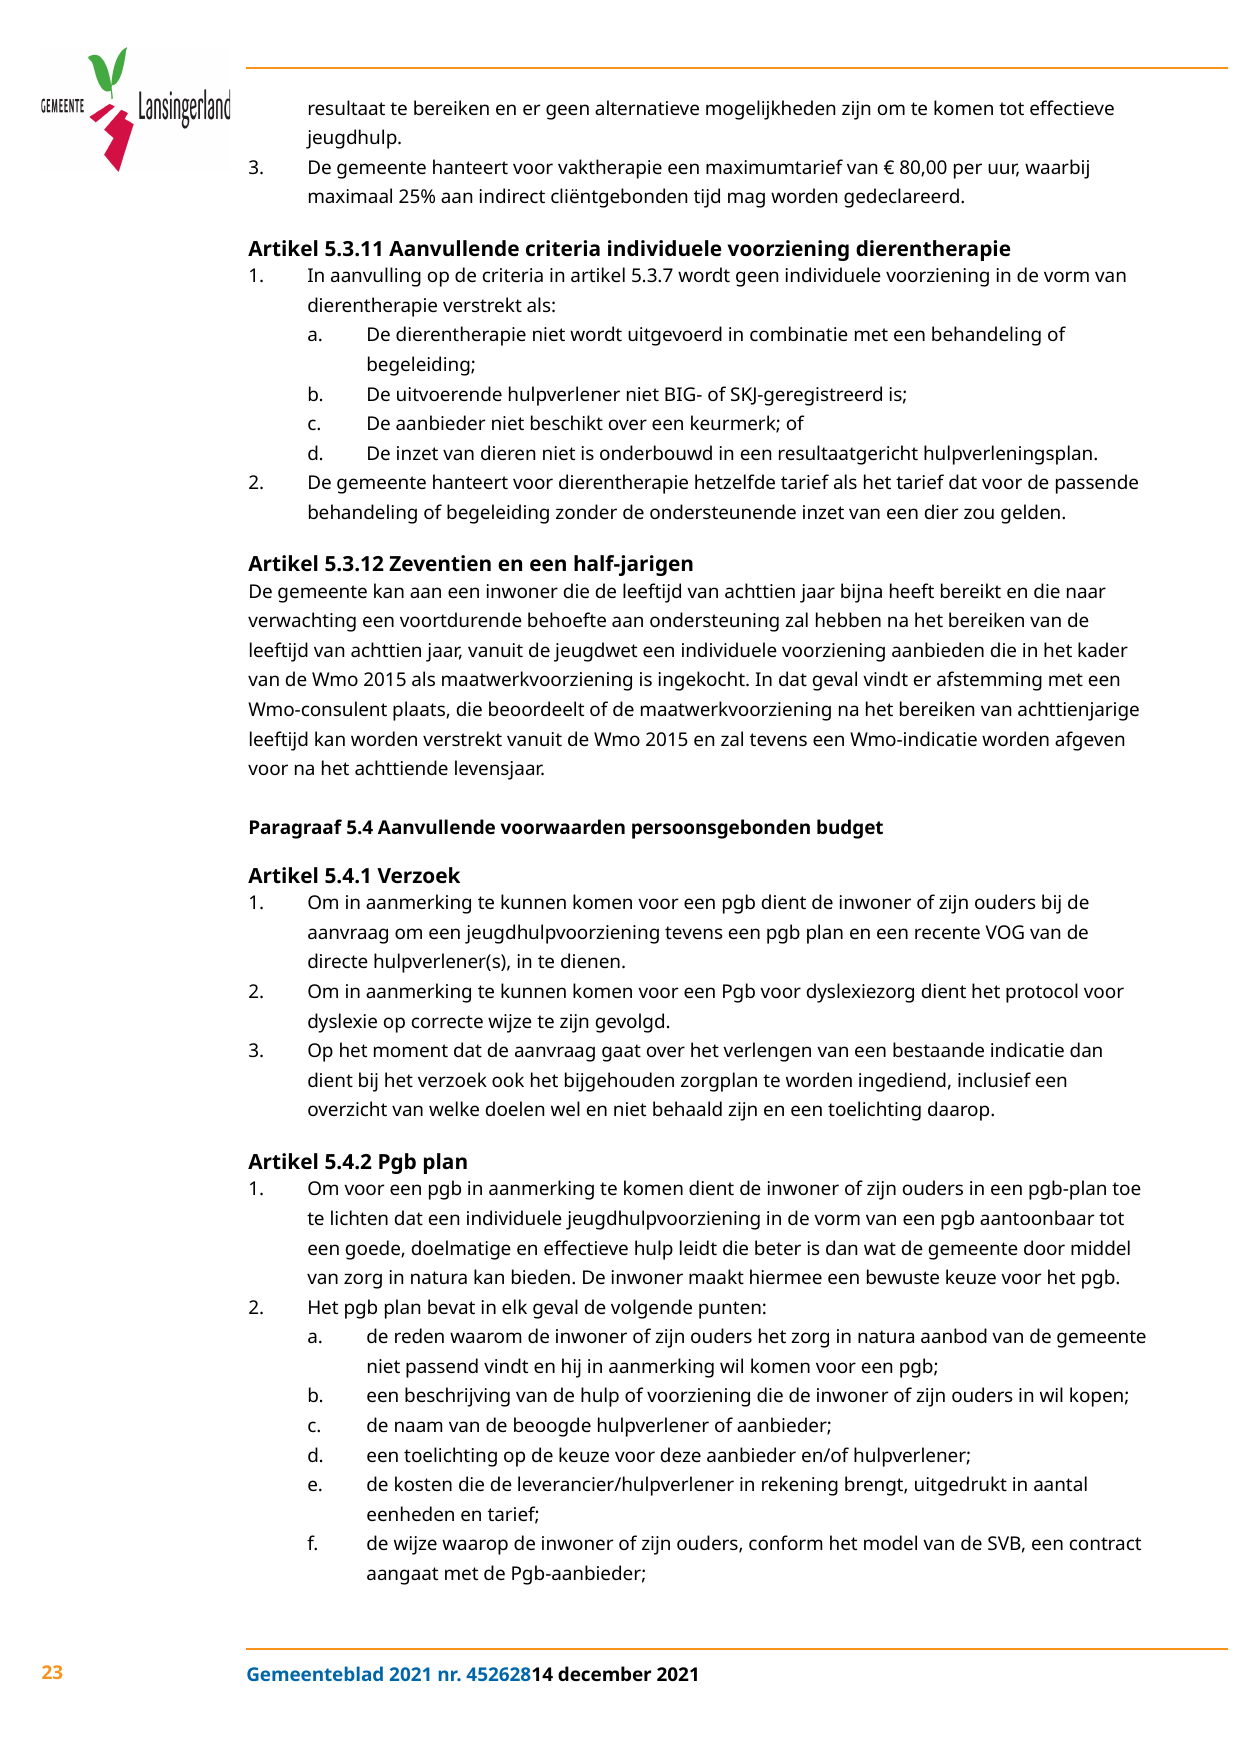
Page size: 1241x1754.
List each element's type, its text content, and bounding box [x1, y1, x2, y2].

picture [41, 47, 231, 172]
list de naam van de beoogde hulpverlener of aanbieder; [307, 1412, 1152, 1438]
list de kosten die de leverancier/hulpverlener in rekening brengt, uitgedrukt in aantal eenheden en tarief; [307, 1471, 1152, 1527]
list Om in aanmerking te kunnen komen voor een pgb dient de inwoner of zijn ouders bij de aanvraag om een jeugdhulpvoorziening tevens een pgb plan en een recente VOG van de directe hulpverlener(s), in te dienen. [248, 889, 1152, 974]
text Artikel 5.3.11 Aanvullende criteria individuele voorziening dierentherapie [248, 234, 1152, 262]
list De dierentherapie niet wordt uitgevoerd in combinatie met een behandeling of begeleiding; [307, 322, 1152, 377]
list De gemeente hanteert voor dierentherapie hetzelfde tarief als het tarief dat voor de passende behandeling of begeleiding zonder de ondersteunende inzet van een dier zou gelden. [248, 469, 1152, 525]
list Om voor een pgb in aanmerking te komen dient de inwoner of zijn ouders in een pgb-plan toe te lichten dat een individuele jeugdhulpvoorziening in de vorm van een pgb aantoonbaar tot een goede, doelmatige en effectieve hulp leidt die beter is dan wat de gemeente door middel van zorg in natura kan bieden. De inwoner maakt hiermee een bewuste keuze voor het pgb. [248, 1176, 1152, 1290]
list een toelichting op de keuze voor deze aanbieder en/of hulpverlener; [307, 1442, 1152, 1467]
list de wijze waarop de inwoner of zijn ouders, conform het model van de SVB, een contract aangaat met de Pgb-aanbieder; [307, 1531, 1152, 1586]
text Artikel 5.4.1 Verzoek [248, 861, 1152, 889]
list De gemeente hanteert voor vaktherapie een maximumtarief van € 80,00 per uur, waarbij maximaal 25% aan indirect cliëntgebonden tijd mag worden gedeclareerd. [248, 154, 1152, 209]
list In aanvulling op de criteria in artikel 5.3.7 wordt geen individuele voorziening in de vorm van dierentherapie verstrekt als: [248, 262, 1152, 318]
list resultaat te bereiken en er geen alternatieve mogelijkheden zijn om te komen tot effectieve jeugdhulp. [248, 95, 1152, 150]
list Om in aanmerking te kunnen komen voor een Pgb voor dyslexiezorg dient het protocol voor dyslexie op correcte wijze te zijn gevolgd. [248, 978, 1152, 1034]
list een beschrijving van de hulp of voorziening die de inwoner of zijn ouders in wil kopen; [307, 1383, 1152, 1408]
text Paragraaf 5.4 Aanvullende voorwaarden persoonsgebonden budget [248, 814, 1152, 840]
text De gemeente kan aan een inwoner die de leeftijd van achttien jaar bijna heeft bereikt en die naar verwachting een voortdurende behoefte aan ondersteuning zal hebben na het bereiken van de leeftijd van achttien jaar, vanuit de jeugdwet een individuele voorziening aanbieden die in het kader van de Wmo 2015 als maatwerkvoorziening is ingekocht. In dat geval vindt er afstemming met een Wmo-consulent plaats, die beoordeelt of de maatwerkvoorziening na het bereiken van achttienjarige leeftijd kan worden verstrekt vanuit de Wmo 2015 en zal tevens een Wmo-indicatie worden afgeven voor na het achttiende levensjaar. [248, 578, 1152, 781]
list De inzet van dieren niet is onderbouwd in een resultaatgericht hulpverleningsplan. [307, 440, 1152, 466]
list De aanbieder niet beschikt over een keurmerk; of [307, 410, 1152, 436]
list De uitvoerende hulpverlener niet BIG- of SKJ-geregistreerd is; [307, 381, 1152, 406]
text Artikel 5.3.12 Zeventien en een half-jarigen [248, 549, 1152, 578]
list Op het moment dat de aanvraag gaat over het verlengen van een bestaande indicatie dan dient bij het verzoek ook het bijgehouden zorgplan te worden ingediend, inclusief een overzicht van welke doelen wel en niet behaald zijn en een toelichting daarop. [248, 1037, 1152, 1122]
list de reden waarom de inwoner of zijn ouders het zorg in natura aanbod van de gemeente niet passend vindt en hij in aanmerking wil komen voor een pgb; [307, 1323, 1152, 1379]
list Het pgb plan bevat in elk geval de volgende punten: [248, 1294, 1152, 1319]
text Artikel 5.4.2 Pgb plan [248, 1147, 1152, 1176]
